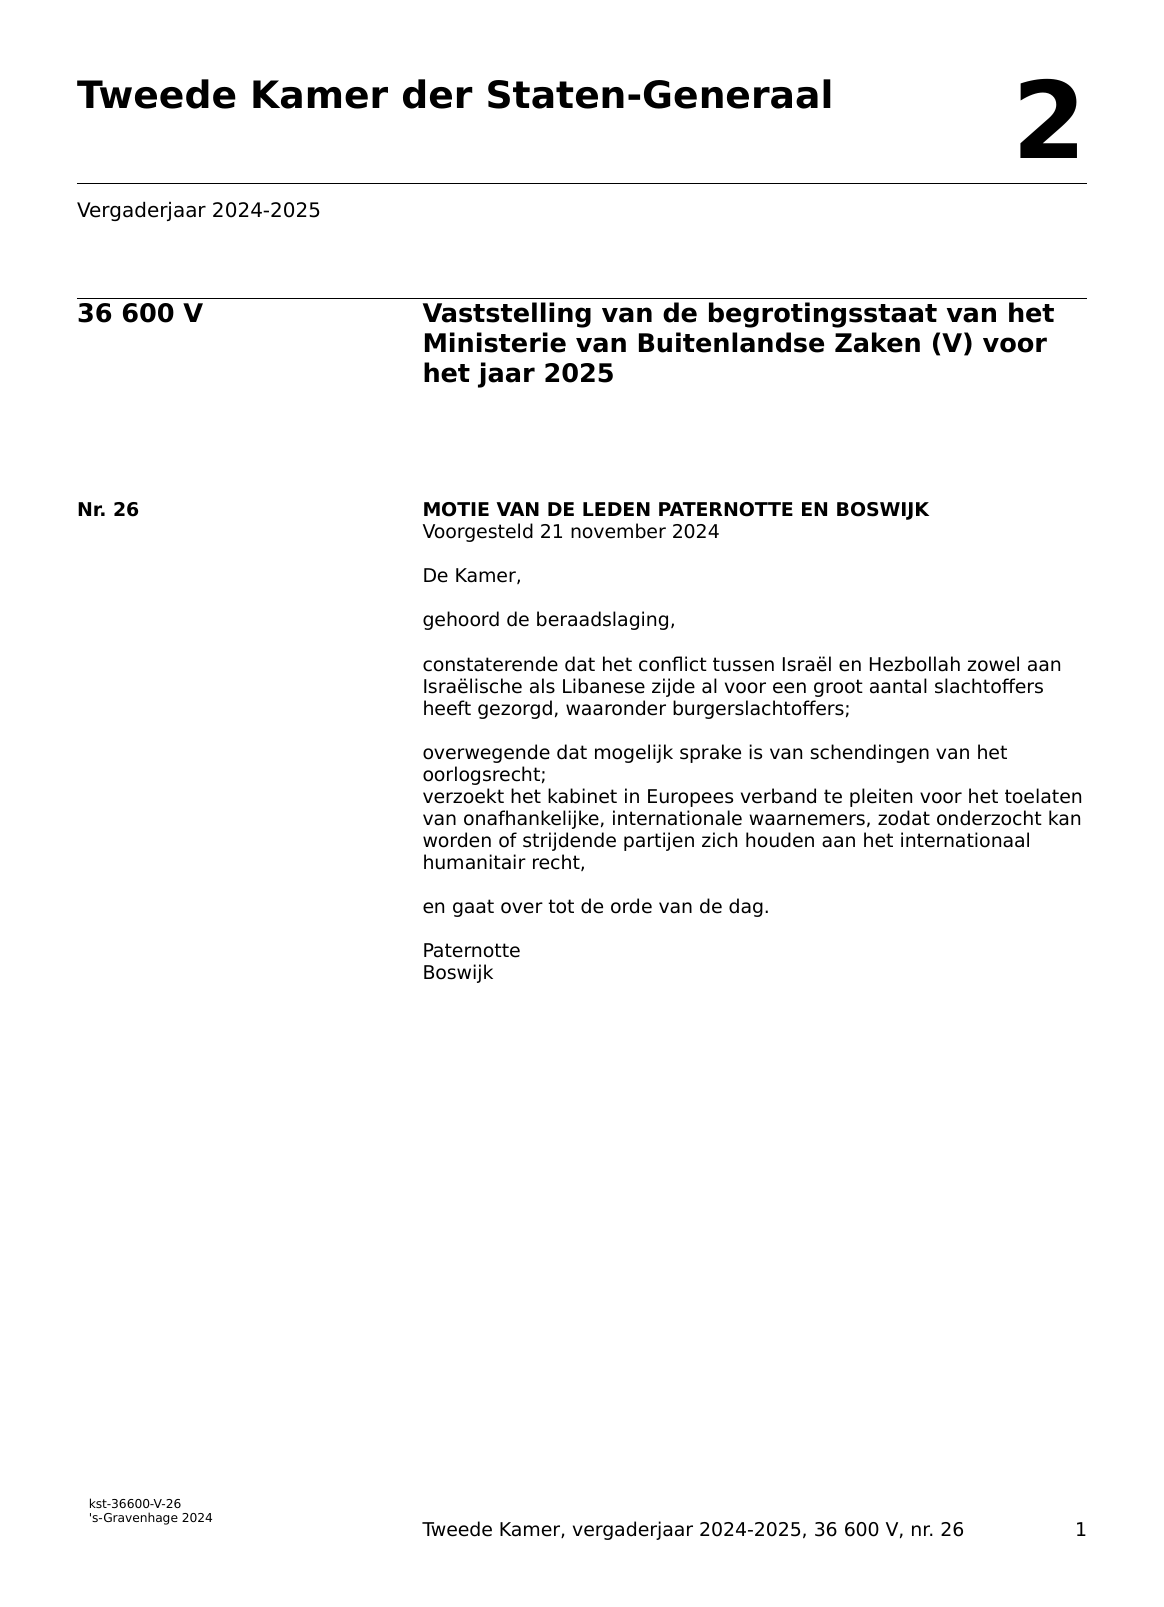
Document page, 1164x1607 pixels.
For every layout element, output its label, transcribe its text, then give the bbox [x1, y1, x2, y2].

table_header Tweede Kamer der Staten-Generaal [77, 59, 886, 183]
table_header 2 [886, 59, 1087, 183]
text Voorgesteld 21 november 2024 [422, 521, 1087, 543]
text overwegende dat mogelijk sprake is van schendingen van het oorlogsrecht; [422, 742, 1087, 786]
text verzoekt het kabinet in Europees verband te pleiten voor het toelaten van onafhankelijke, internationale waarnemers, zodat onderzocht kan worden of strijdende partijen zich houden aan het internationaal humanitair recht, [422, 786, 1087, 873]
text Paternotte [422, 940, 1087, 962]
text constaterende dat het conflict tussen Israël en Hezbollah zowel aan Israëlische als Libanese zijde al voor een groot aantal slachtoffers heeft gezorgd, waaronder burgerslachtoffers; [422, 653, 1087, 719]
text gehoord de beraadslaging, [422, 609, 1087, 631]
text Boswijk [422, 962, 1087, 984]
subtitle 36 600 V Vaststelling van de begrotingsstaat van het Ministerie van Buitenlandse Zaken (V) voor het jaar 2025 [77, 299, 1087, 388]
subtitle Nr. 26 MOTIE VAN DE LEDEN PATERNOTTE EN BOSWIJK [77, 499, 1087, 521]
table_cell Vergaderjaar 2024-2025 [77, 184, 1087, 298]
text De Kamer, [422, 565, 1087, 587]
text en gaat over tot de orde van de dag. [422, 896, 1087, 918]
text 's-Gravenhage 2024 [88, 1511, 323, 1525]
text kst-36600-V-26 [88, 1497, 323, 1511]
